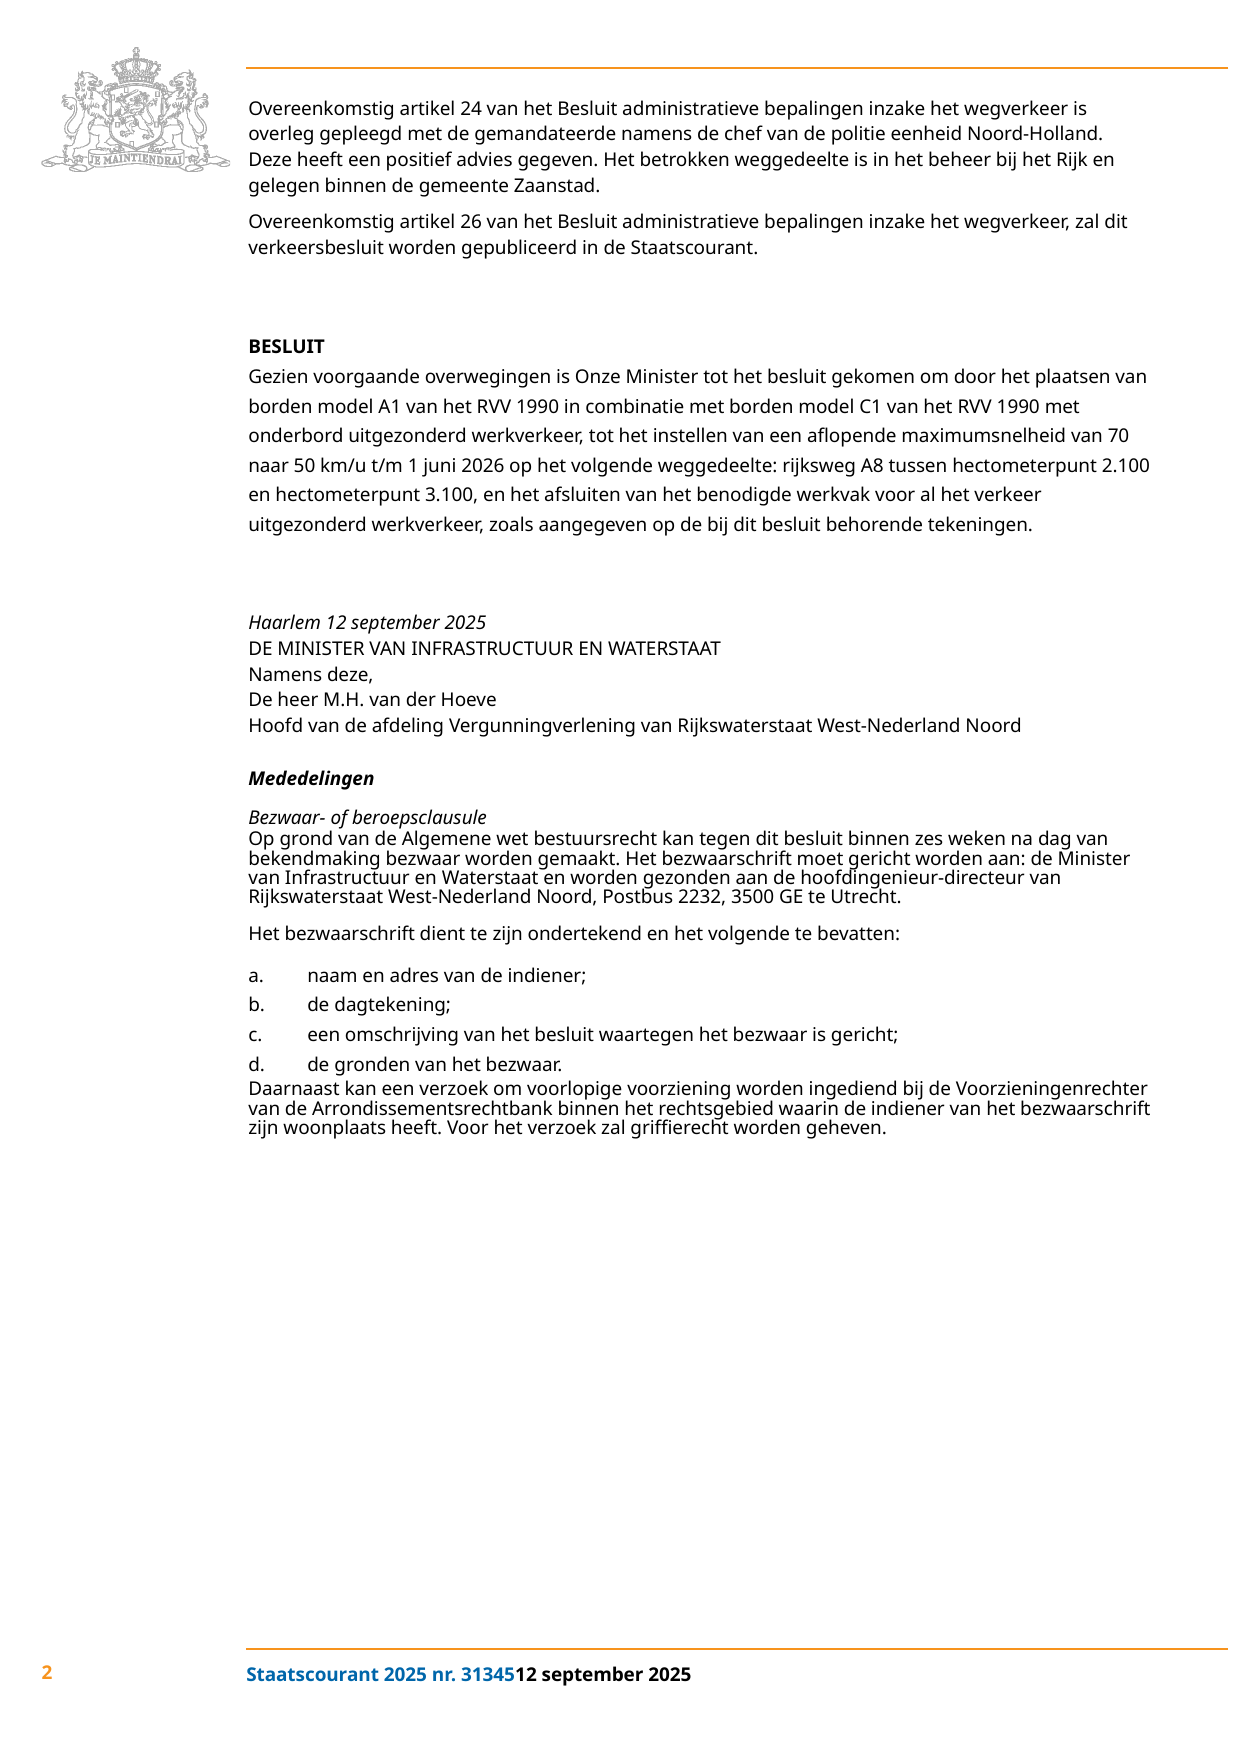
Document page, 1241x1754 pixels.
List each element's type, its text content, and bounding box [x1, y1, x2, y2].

picture [41, 47, 231, 172]
text DE MINISTER VAN INFRASTRUCTUUR EN WATERSTAAT [248, 635, 1152, 661]
list naam en adres van de indiener; [248, 962, 1152, 988]
list de gronden van het bezwaar. [248, 1051, 1152, 1077]
text Namens deze, [248, 661, 1152, 687]
list de dagtekening; [248, 992, 1152, 1017]
text Overeenkomstig artikel 24 van het Besluit administratieve bepalingen inzake het wegverkeer is overleg gepleegd met de gemandateerde namens de chef van de politie eenheid Noord-Holland. Deze heeft een positief advies gegeven. Het betrokken weggedeelte is in het beheer bij het Rijk en gelegen binnen de gemeente Zaanstad. [248, 95, 1152, 198]
text Hoofd van de afdeling Vergunningverlening van Rijkswaterstaat West-Nederland Noord [248, 712, 1152, 738]
text Overeenkomstig artikel 26 van het Besluit administratieve bepalingen inzake het wegverkeer, zal dit verkeersbesluit worden gepubliceerd in de Staatscourant. [248, 209, 1152, 260]
text De heer M.H. van der Hoeve [248, 687, 1152, 712]
text Mededelingen [248, 765, 1152, 791]
text Bezwaar- of beroepsclausule [248, 804, 1152, 830]
text Haarlem 12 september 2025 [248, 609, 1152, 635]
text Het bezwaarschrift dient te zijn ondertekend en het volgende te bevatten: [248, 925, 1152, 944]
text Op grond van de Algemene wet bestuursrecht kan tegen dit besluit binnen zes weken na dag van bekendmaking bezwaar worden gemaakt. Het bezwaarschrift moet gericht worden aan: de Minister van Infrastructuur en Waterstaat en worden gezonden aan de hoofdingenieur-directeur van Rijkswaterstaat West-Nederland Noord, Postbus 2232, 3500 GE te Utrecht. [248, 830, 1152, 907]
text BESLUIT [248, 334, 1152, 359]
list een omschrijving van het besluit waartegen het bezwaar is gericht; [248, 1021, 1152, 1047]
text Gezien voorgaande overwegingen is Onze Minister tot het besluit gekomen om door het plaatsen van borden model A1 van het RVV 1990 in combinatie met borden model C1 van het RVV 1990 met onderbord uitgezonderd werkverkeer, tot het instellen van een aflopende maximumsnelheid van 70 naar 50 km/u t/m 1 juni 2026 op het volgende weggedeelte: rijksweg A8 tussen hectometerpunt 2.100 en hectometerpunt 3.100, en het afsluiten van het benodigde werkvak voor al het verkeer uitgezonderd werkverkeer, zoals aangegeven op de bij dit besluit behorende tekeningen. [248, 363, 1152, 537]
text Daarnaast kan een verzoek om voorlopige voorziening worden ingediend bij de Voorzieningenrechter van de Arrondissementsrechtbank binnen het rechtsgebied waarin de indiener van het bezwaarschrift zijn woonplaats heeft. Voor het verzoek zal griffierecht worden geheven. [248, 1080, 1152, 1138]
